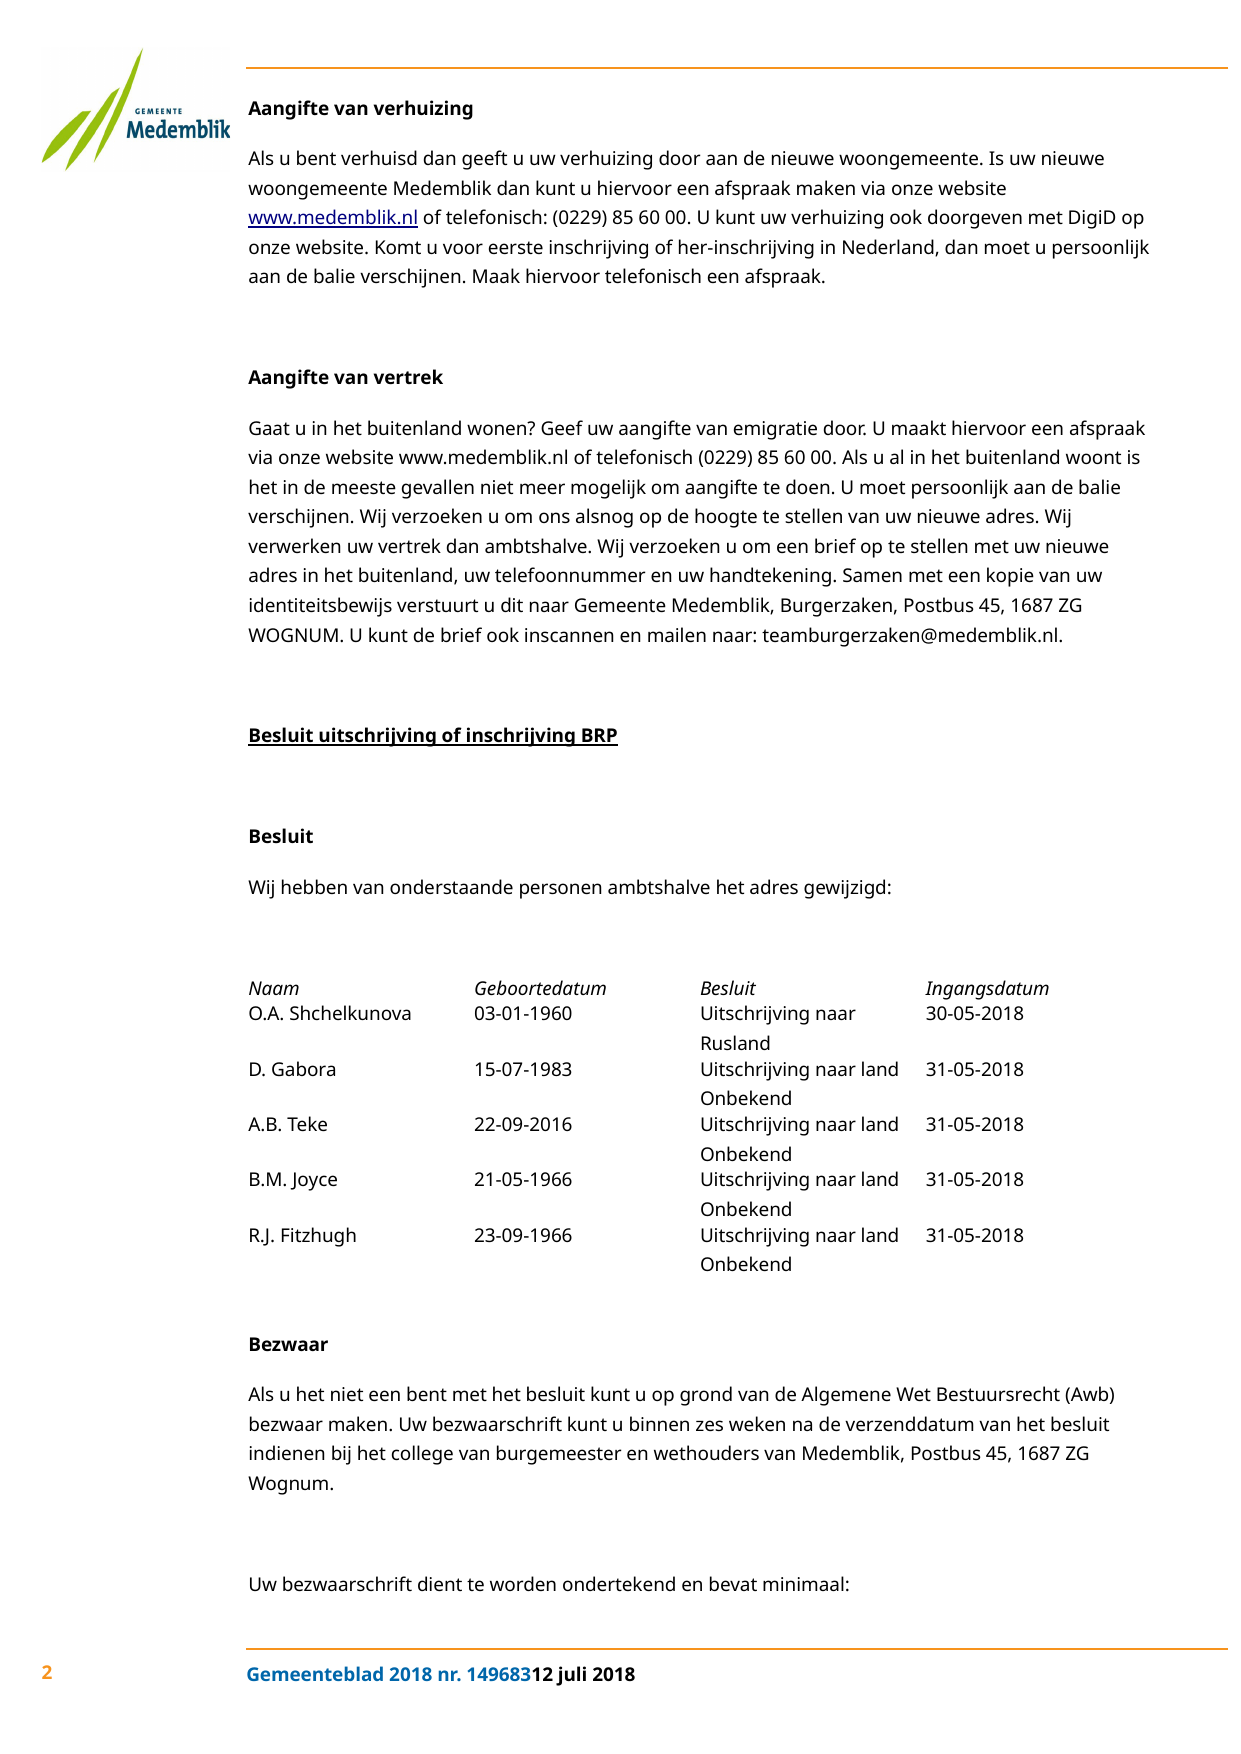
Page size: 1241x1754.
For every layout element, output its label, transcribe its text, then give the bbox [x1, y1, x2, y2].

text Als u bent verhuisd dan geeft u uw verhuizing door aan de nieuwe woongemeente. Is uw nieuwe woongemeente Medemblik dan kunt u hiervoor een afspraak maken via onze website www.medemblik.nl of telefonisch: (0229) 85 60 00. U kunt uw verhuizing ook doorgeven met DigiD op onze website. Komt u voor eerste inschrijving of her-inschrijving in Nederland, dan moet u persoonlijk aan de balie verschijnen. Maak hiervoor telefonisch een afspraak. [248, 145, 1152, 289]
text Besluit uitschrijving of inschrijving BRP [248, 723, 1152, 748]
table_cell Uitschrijving naar land Onbekend [700, 1222, 926, 1277]
table_header Ingangsdatum [926, 975, 1152, 1001]
table_cell Uitschrijving naar land Onbekend [700, 1056, 926, 1111]
text Wij hebben van onderstaande personen ambtshalve het adres gewijzigd: [248, 874, 1152, 900]
table_cell 31-05-2018 [926, 1222, 1152, 1277]
table_cell Uitschrijving naar Rusland [700, 1001, 926, 1056]
table_cell 15-07-1983 [474, 1056, 700, 1111]
table_cell 22-09-2016 [474, 1111, 700, 1167]
table_cell 03-01-1960 [474, 1001, 700, 1056]
table_cell A.B. Teke [248, 1111, 474, 1167]
text Uw bezwaarschrift dient te worden ondertekend en bevat minimaal: [248, 1571, 1152, 1597]
picture [41, 47, 231, 172]
table_header Geboortedatum [474, 975, 700, 1001]
table_cell 31-05-2018 [926, 1056, 1152, 1111]
text Gaat u in het buitenland wonen? Geef uw aangifte van emigratie door. U maakt hiervoor een afspraak via onze website www.medemblik.nl of telefonisch (0229) 85 60 00. Als u al in het buitenland woont is het in de meeste gevallen niet meer mogelijk om aangifte te doen. U moet persoonlijk aan de balie verschijnen. Wij verzoeken u om ons alsnog op de hoogte te stellen van uw nieuwe adres. Wij verwerken uw vertrek dan ambtshalve. Wij verzoeken u om een brief op te stellen met uw nieuwe adres in het buitenland, uw telefoonnummer en uw handtekening. Samen met een kopie van uw identiteitsbewijs verstuurt u dit naar Gemeente Medemblik, Burgerzaken, Postbus 45, 1687 ZG WOGNUM. U kunt de brief ook inscannen en mailen naar: teamburgerzaken@medemblik.nl. [248, 415, 1152, 648]
text Aangifte van verhuizing [248, 95, 1152, 121]
text Als u het niet een bent met het besluit kunt u op grond van de Algemene Wet Bestuursrecht (Awb) bezwaar maken. Uw bezwaarschrift kunt u binnen zes weken na de verzenddatum van het besluit indienen bij het college van burgemeester en wethouders van Medemblik, Postbus 45, 1687 ZG Wognum. [248, 1381, 1152, 1496]
table_cell R.J. Fitzhugh [248, 1222, 474, 1277]
text Aangifte van vertrek [248, 364, 1152, 390]
table_cell Uitschrijving naar land Onbekend [700, 1111, 926, 1167]
table_cell Uitschrijving naar land Onbekend [700, 1167, 926, 1222]
table_cell 21-05-1966 [474, 1167, 700, 1222]
table_cell B.M. Joyce [248, 1167, 474, 1222]
table_cell D. Gabora [248, 1056, 474, 1111]
text Bezwaar [248, 1331, 1152, 1357]
table_cell O.A. Shchelkunova [248, 1001, 474, 1056]
table_cell 31-05-2018 [926, 1167, 1152, 1222]
text Besluit [248, 823, 1152, 849]
table_header Naam [248, 975, 474, 1001]
table_cell 31-05-2018 [926, 1111, 1152, 1167]
table_header Besluit [700, 975, 926, 1001]
table_cell 23-09-1966 [474, 1222, 700, 1277]
table_cell 30-05-2018 [926, 1001, 1152, 1056]
